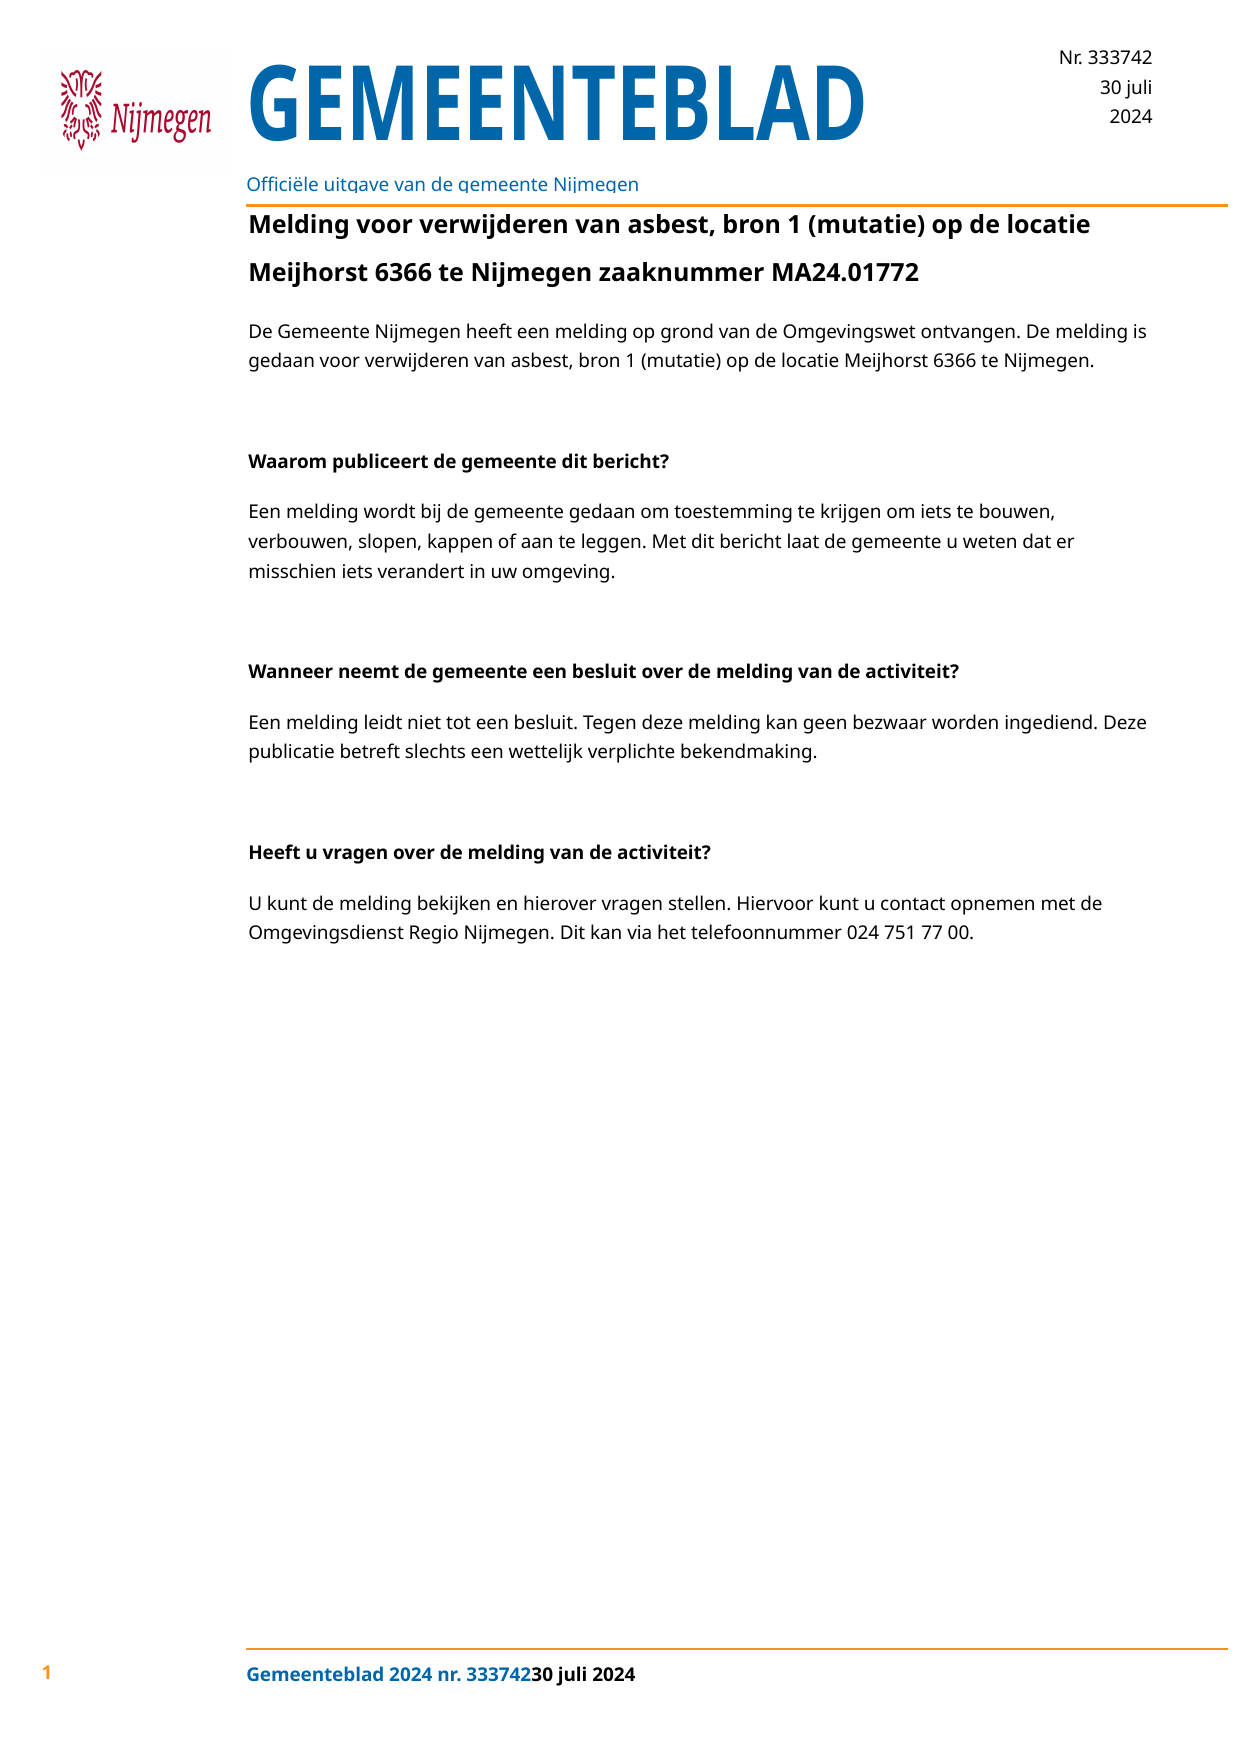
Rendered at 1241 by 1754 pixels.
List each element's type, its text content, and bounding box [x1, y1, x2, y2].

text Waarom publiceert de gemeente dit bericht? [248, 448, 1152, 474]
text De Gemeente Nijmegen heeft een melding op grond van de Omgevingswet ontvangen. De melding is gedaan voor verwijderen van asbest, bron 1 (mutatie) op de locatie Meijhorst 6366 te Nijmegen. [248, 318, 1152, 373]
text U kunt de melding bekijken en hierover vragen stellen. Hiervoor kunt u contact opnemen met de Omgevingsdienst Regio Nijmegen. Dit kan via het telefoonnummer 024 751 77 00. [248, 890, 1152, 945]
text Een melding leidt niet tot een besluit. Tegen deze melding kan geen bezwaar worden ingediend. Deze publicatie betreft slechts een wettelijk verplichte bekendmaking. [248, 709, 1152, 764]
text Melding voor verwijderen van asbest, bron 1 (mutatie) op de locatie Meijhorst 6366 te Nijmegen zaaknummer MA24.01772 [248, 207, 1152, 288]
text Een melding wordt bij de gemeente gedaan om toestemming te krijgen om iets te bouwen, verbouwen, slopen, kappen of aan te leggen. Met dit bericht laat de gemeente u weten dat er misschien iets verandert in uw omgeving. [248, 499, 1152, 584]
text Heeft u vragen over de melding van de activiteit? [248, 839, 1152, 865]
text Wanneer neemt de gemeente een besluit over de melding van de activiteit? [248, 659, 1152, 684]
picture [41, 47, 231, 172]
